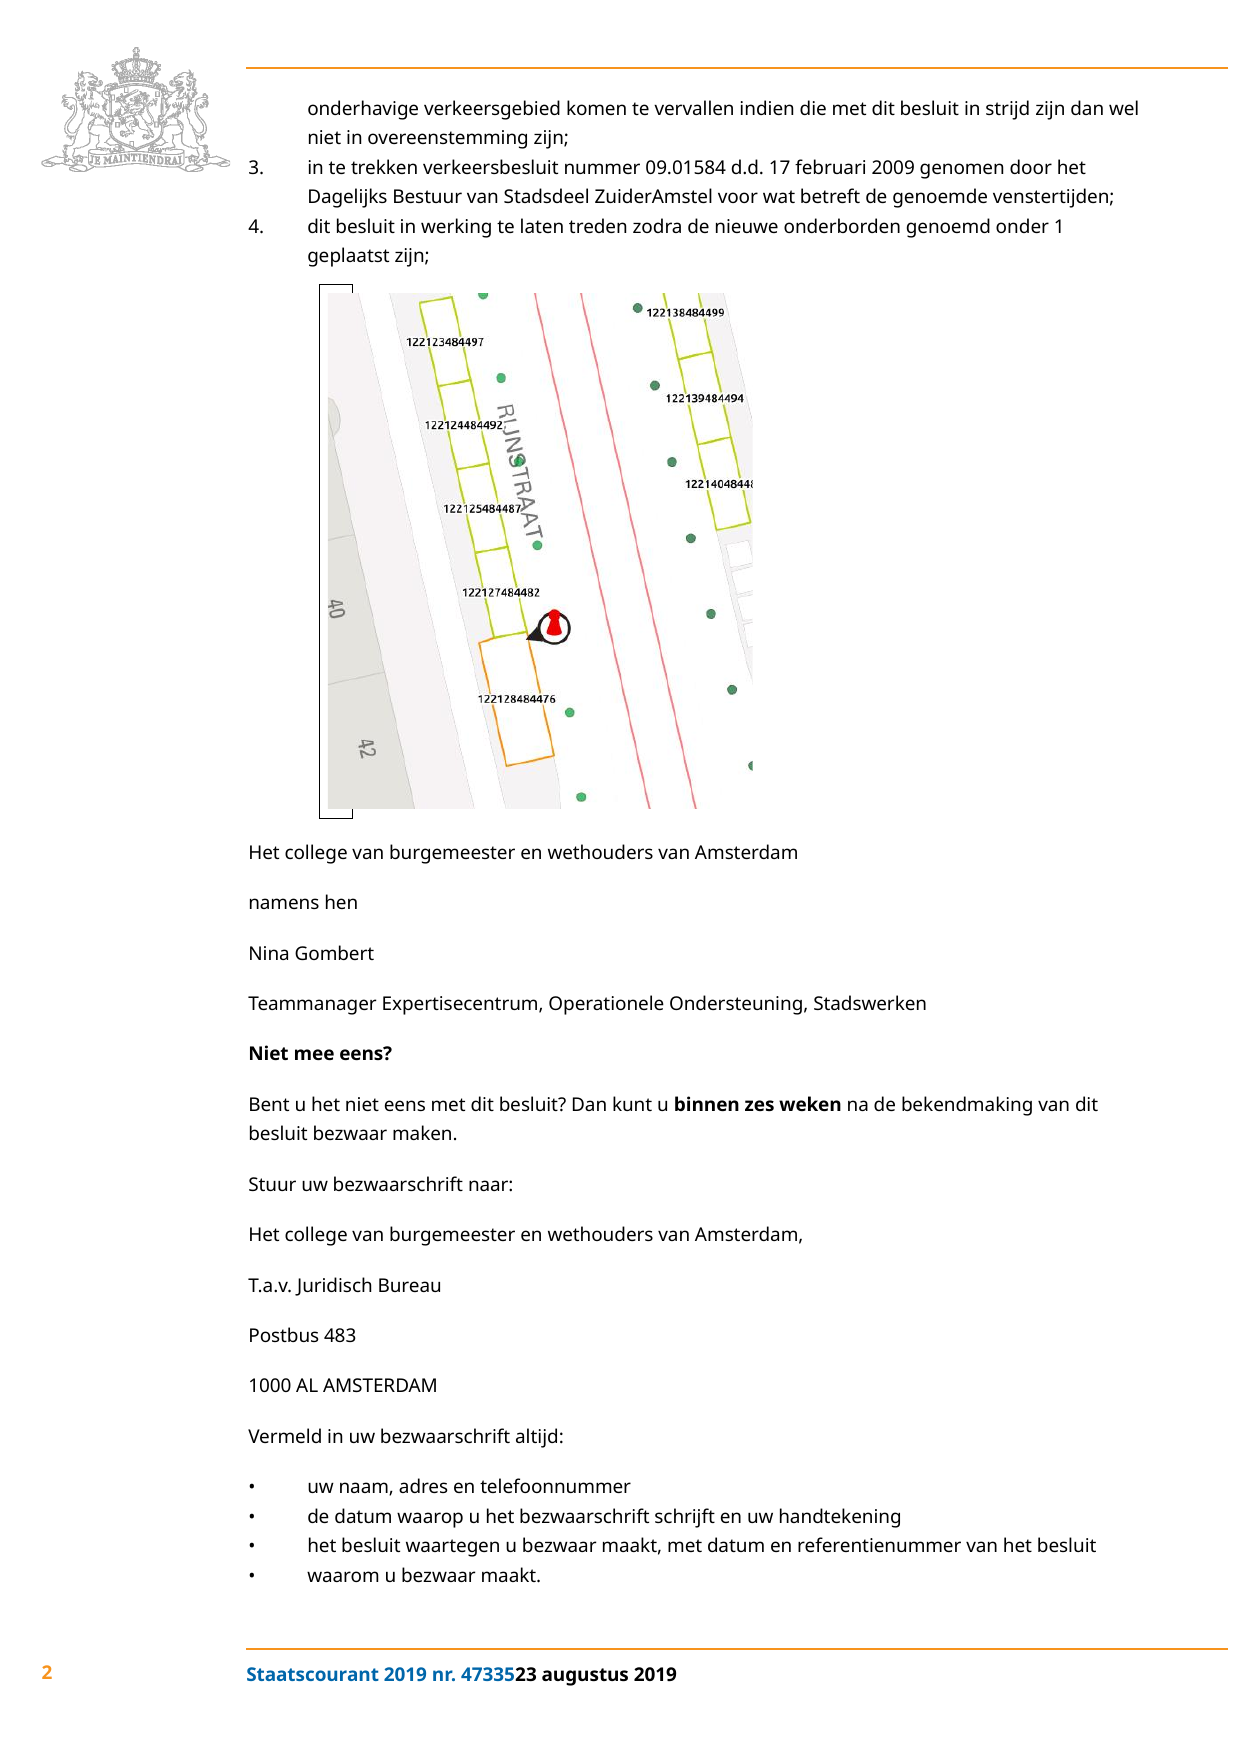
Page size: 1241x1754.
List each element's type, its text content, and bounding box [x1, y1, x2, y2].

text Vermeld in uw bezwaarschrift altijd: [248, 1423, 1152, 1449]
text Niet mee eens? [248, 1041, 1152, 1066]
picture [327, 293, 753, 809]
text Stuur uw bezwaarschrift naar: [248, 1171, 1152, 1197]
text Postbus 483 [248, 1322, 1152, 1348]
list het besluit waartegen u bezwaar maakt, met datum en referentienummer van het besluit [248, 1533, 1152, 1558]
list waarom u bezwaar maakt. [248, 1562, 1152, 1588]
list uw naam, adres en telefoonnummer [248, 1473, 1152, 1499]
text Het college van burgemeester en wethouders van Amsterdam [248, 839, 1152, 865]
text namens hen [248, 889, 1152, 915]
list onderhavige verkeersgebied komen te vervallen indien die met dit besluit in strijd zijn dan wel niet in overeenstemming zijn; [248, 95, 1152, 150]
list in te trekken verkeersbesluit nummer 09.01584 d.d. 17 februari 2009 genomen door het Dagelijks Bestuur van Stadsdeel ZuiderAmstel voor wat betreft de genoemde venstertijden; [248, 154, 1152, 209]
text Nina Gombert [248, 940, 1152, 966]
text T.a.v. Juridisch Bureau [248, 1272, 1152, 1298]
text Het college van burgemeester en wethouders van Amsterdam, [248, 1221, 1152, 1247]
text Bent u het niet eens met dit besluit? Dan kunt u binnen zes weken na de bekendmaking van dit besluit bezwaar maken. [248, 1091, 1152, 1146]
list dit besluit in werking te laten treden zodra de nieuwe onderborden genoemd onder 1 geplaatst zijn; [248, 213, 1152, 268]
text Teammanager Expertisecentrum, Operationele Ondersteuning, Stadswerken [248, 990, 1152, 1016]
list de datum waarop u het bezwaarschrift schrijft en uw handtekening [248, 1503, 1152, 1529]
picture [41, 47, 231, 172]
text 1000 AL AMSTERDAM [248, 1373, 1152, 1398]
